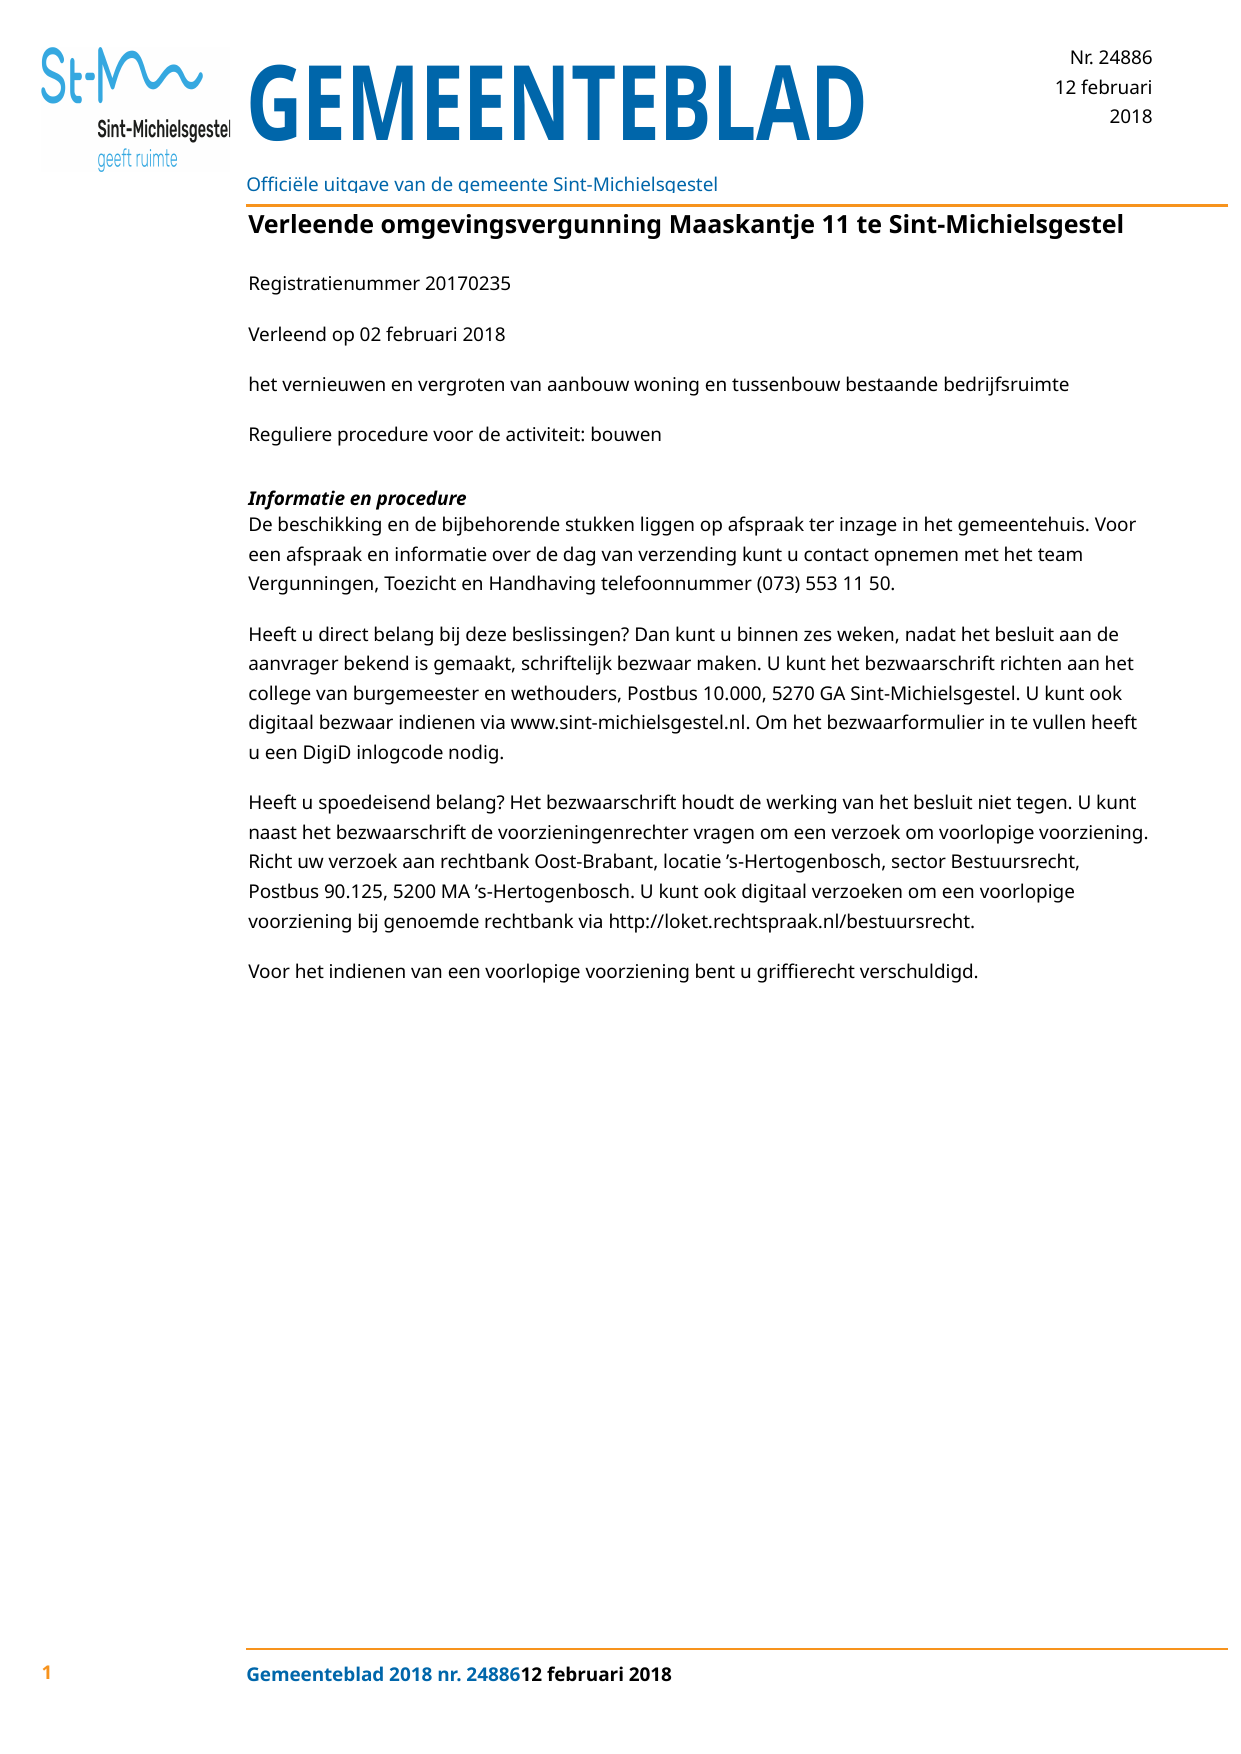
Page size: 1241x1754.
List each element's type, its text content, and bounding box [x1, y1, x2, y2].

text De beschikking en de bijbehorende stukken liggen op afspraak ter inzage in het gemeentehuis. Voor een afspraak en informatie over de dag van verzending kunt u contact opnemen met het team Vergunningen, Toezicht en Handhaving telefoonnummer (073) 553 11 50. [248, 511, 1152, 596]
text het vernieuwen en vergroten van aanbouw woning en tussenbouw bestaande bedrijfsruimte [248, 371, 1152, 397]
text Verleend op 02 februari 2018 [248, 321, 1152, 346]
text Heeft u spoedeisend belang? Het bezwaarschrift houdt de werking van het besluit niet tegen. U kunt naast het bezwaarschrift de voorzieningenrechter vragen om een verzoek om voorlopige voorziening. Richt uw verzoek aan rechtbank Oost-Brabant, locatie ’s-Hertogenbosch, sector Bestuursrecht, Postbus 90.125, 5200 MA ’s-Hertogenbosch. U kunt ook digitaal verzoeken om een voorlopige voorziening bij genoemde rechtbank via http://loket.rechtspraak.nl/bestuursrecht. [248, 789, 1152, 934]
text Informatie en procedure [248, 486, 1152, 511]
picture [41, 47, 231, 172]
text Voor het indienen van een voorlopige voorziening bent u griffierecht verschuldigd. [248, 958, 1152, 984]
text Reguliere procedure voor de activiteit: bouwen [248, 422, 1152, 447]
text Verleende omgevingsvergunning Maaskantje 11 te Sint-Michielsgestel [248, 207, 1152, 241]
text Heeft u direct belang bij deze beslissingen? Dan kunt u binnen zes weken, nadat het besluit aan de aanvrager bekend is gemaakt, schriftelijk bezwaar maken. U kunt het bezwaarschrift richten aan het college van burgemeester en wethouders, Postbus 10.000, 5270 GA Sint-Michielsgestel. U kunt ook digitaal bezwaar indienen via www.sint-michielsgestel.nl. Om het bezwaarformulier in te vullen heeft u een DigiD inlogcode nodig. [248, 621, 1152, 765]
text Registratienummer 20170235 [248, 270, 1152, 296]
